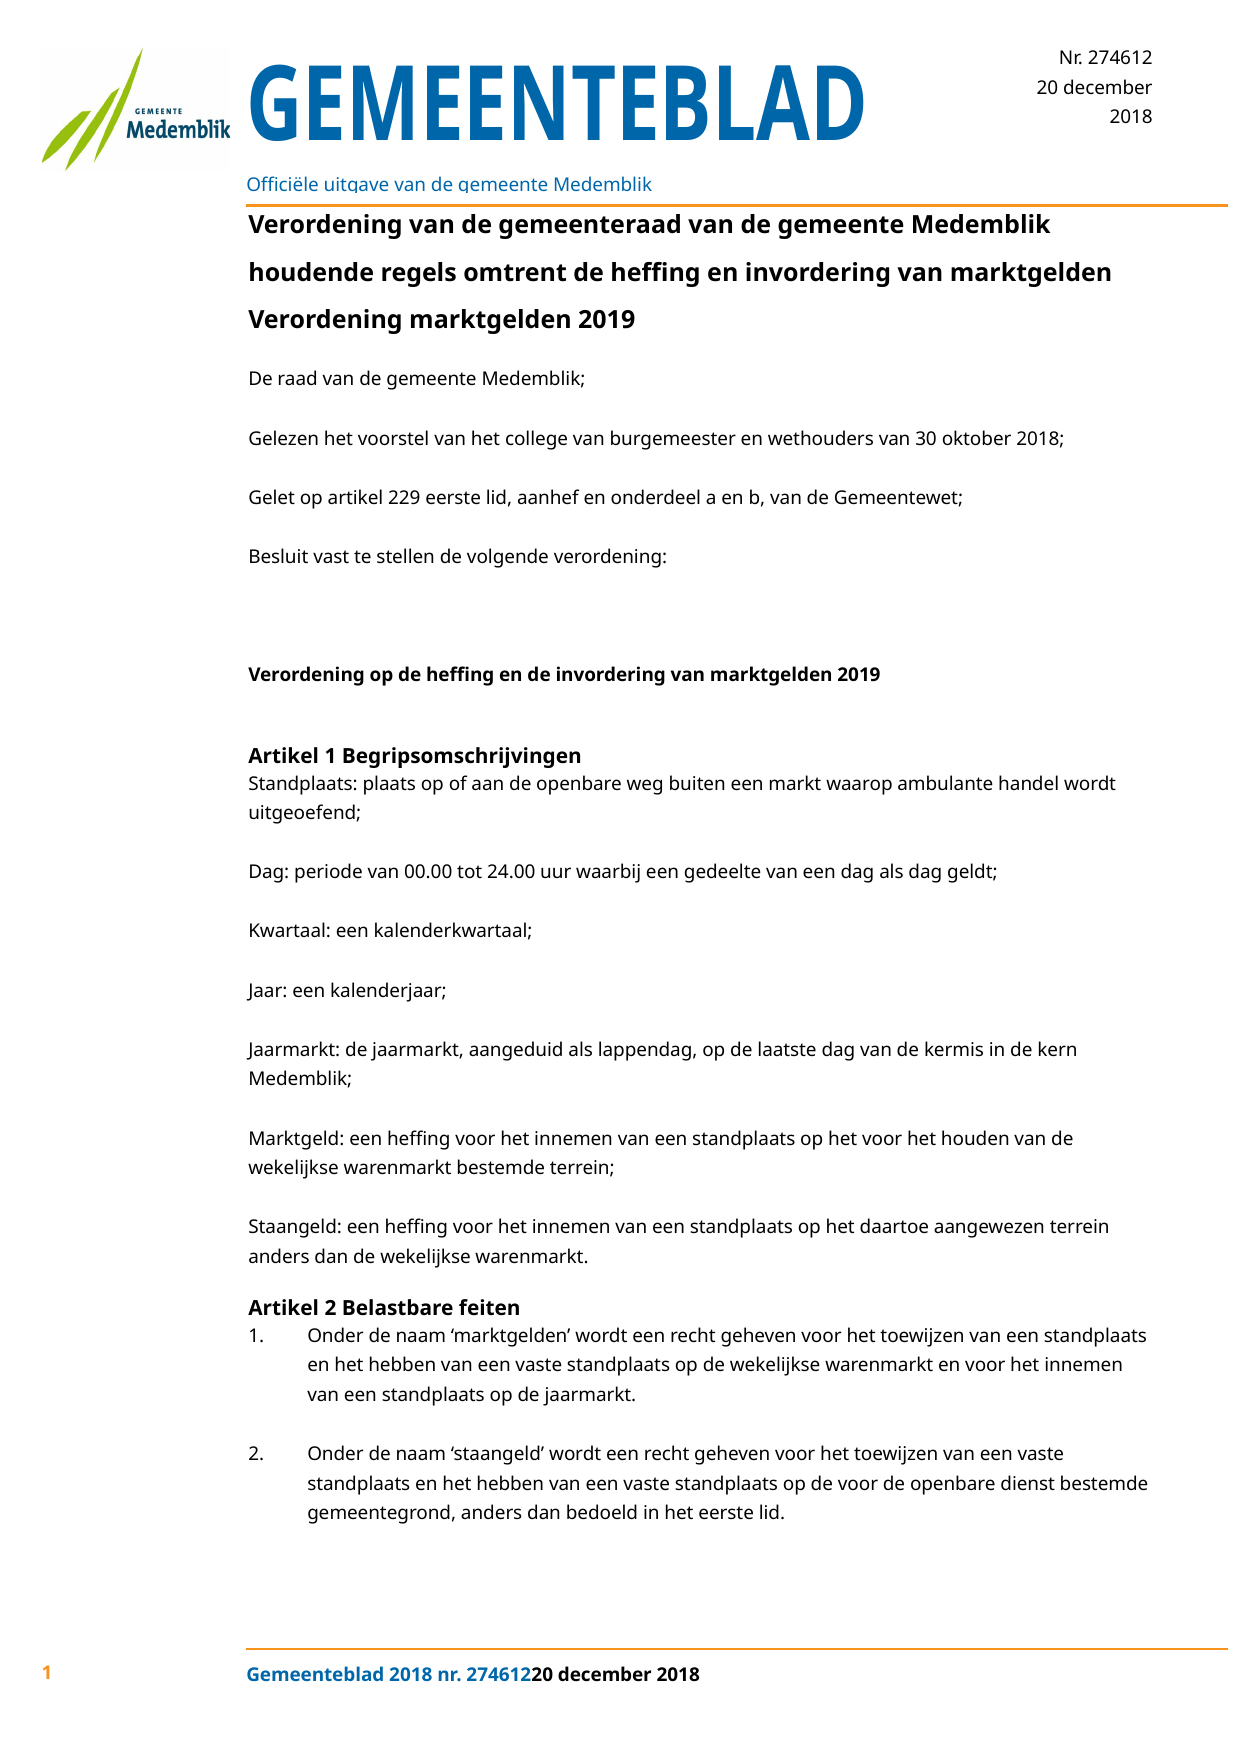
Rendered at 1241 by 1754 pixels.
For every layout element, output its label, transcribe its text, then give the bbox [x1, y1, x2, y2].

text Staangeld: een heffing voor het innemen van een standplaats op het daartoe aangewezen terrein anders dan de wekelijkse warenmarkt. [248, 1213, 1152, 1269]
text De raad van de gemeente Medemblik; [248, 366, 1152, 391]
text Jaar: een kalenderjaar; [248, 977, 1152, 1003]
text Besluit vast te stellen de volgende verordening: [248, 543, 1152, 569]
text Verordening van de gemeenteraad van de gemeente Medemblik houdende regels omtrent de heffing en invordering van marktgelden Verordening marktgelden 2019 [248, 207, 1152, 336]
text Standplaats: plaats op of aan de openbare weg buiten een markt waarop ambulante handel wordt uitgeoefend; [248, 770, 1152, 825]
list Onder de naam ‘staangeld’ wordt een recht geheven voor het toewijzen van een vaste standplaats en het hebben van een vaste standplaats op de voor de openbare dienst bestemde gemeentegrond, anders dan bedoeld in het eerste lid. [248, 1440, 1152, 1525]
text Kwartaal: een kalenderkwartaal; [248, 918, 1152, 943]
text Artikel 1 Begripsomschrijvingen [248, 741, 1152, 770]
text Marktgeld: een heffing voor het innemen van een standplaats op het voor het houden van de wekelijkse warenmarkt bestemde terrein; [248, 1125, 1152, 1180]
list Onder de naam ‘marktgelden’ wordt een recht geheven voor het toewijzen van een standplaats en het hebben van een vaste standplaats op de wekelijkse warenmarkt en voor het innemen van een standplaats op de jaarmarkt. [248, 1322, 1152, 1407]
picture [41, 47, 231, 172]
text Artikel 2 Belastbare feiten [248, 1293, 1152, 1322]
text Dag: periode van 00.00 tot 24.00 uur waarbij een gedeelte van een dag als dag geldt; [248, 858, 1152, 884]
text Gelezen het voorstel van het college van burgemeester en wethouders van 30 oktober 2018; [248, 425, 1152, 450]
text Gelet op artikel 229 eerste lid, aanhef en onderdeel a en b, van de Gemeentewet; [248, 484, 1152, 509]
text Verordening op de heffing en de invordering van marktgelden 2019 [248, 661, 1152, 687]
text Jaarmarkt: de jaarmarkt, aangeduid als lappendag, op de laatste dag van de kermis in de kern Medemblik; [248, 1036, 1152, 1091]
